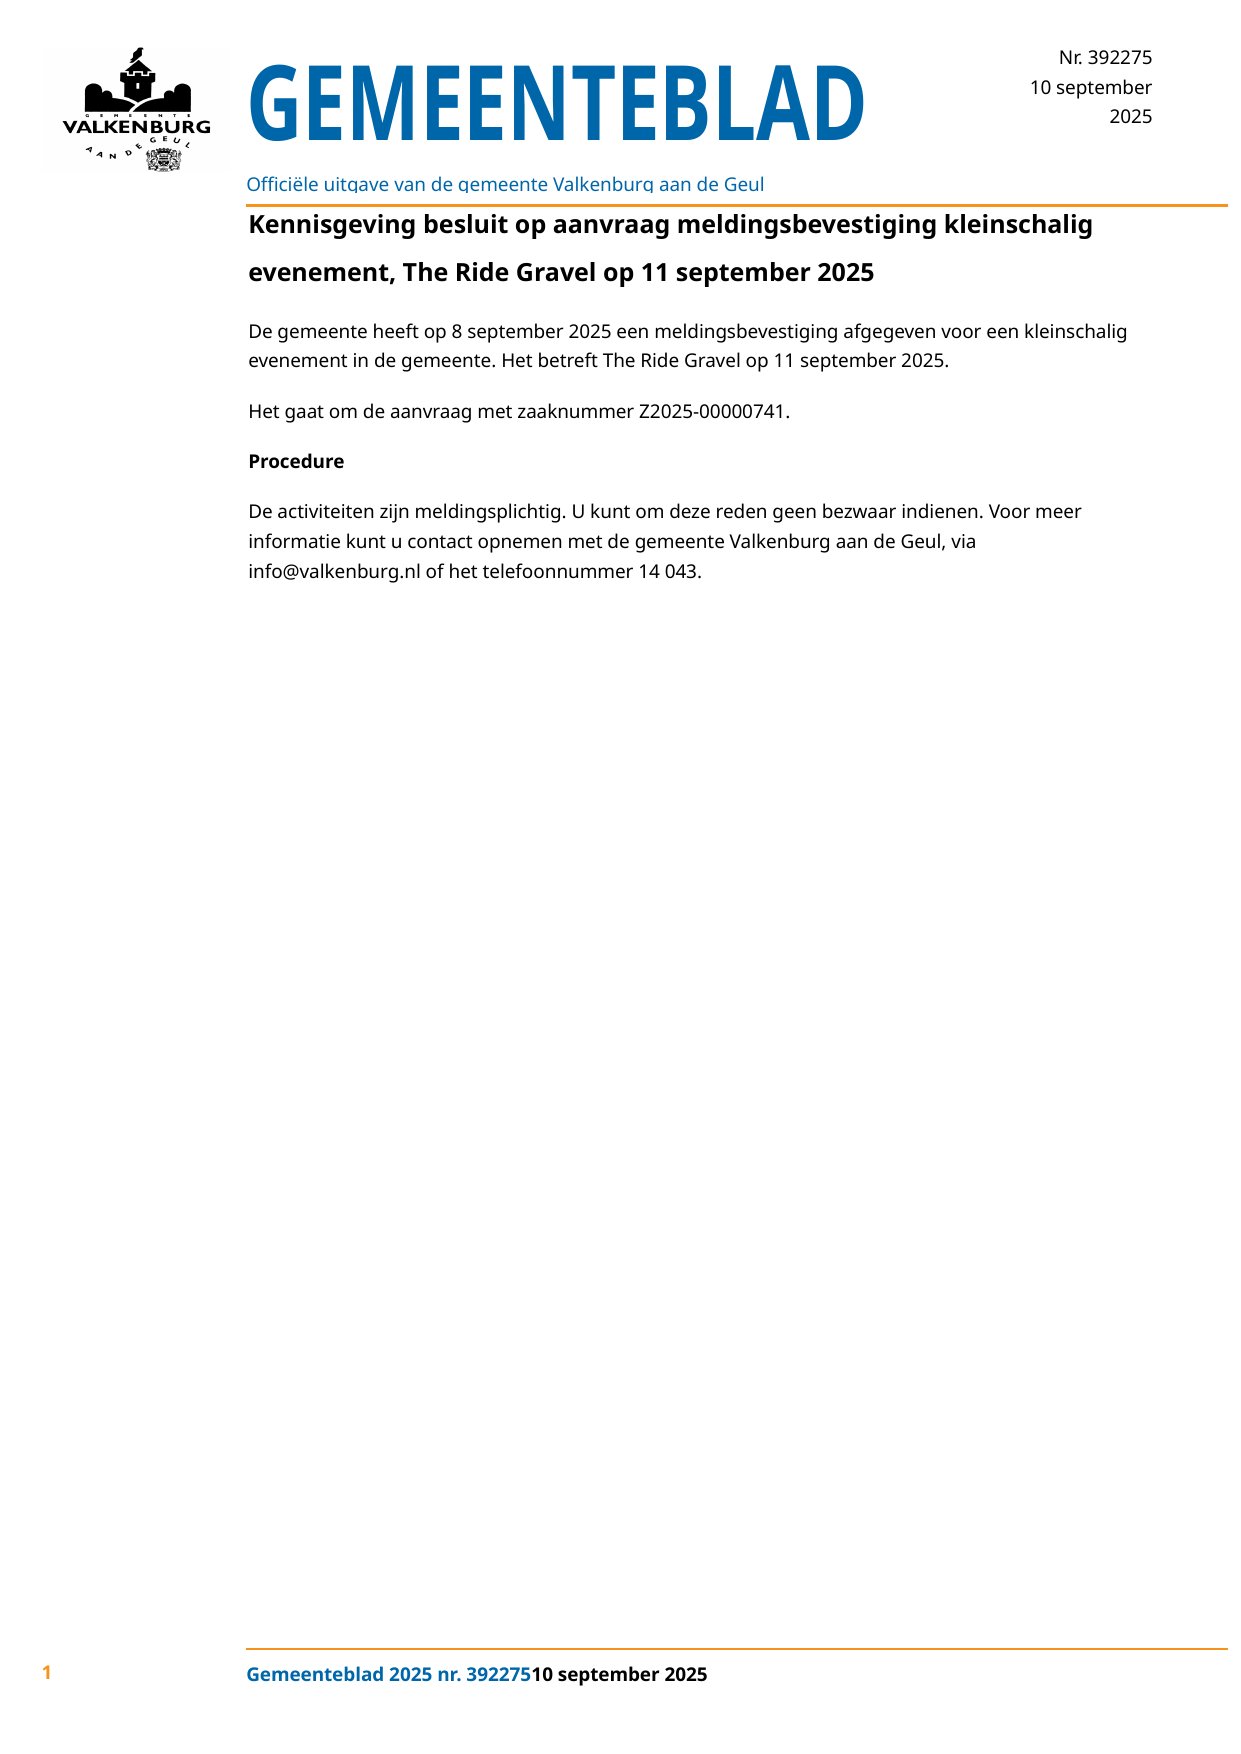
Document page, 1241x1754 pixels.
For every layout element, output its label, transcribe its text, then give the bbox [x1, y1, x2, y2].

text Kennisgeving besluit op aanvraag meldingsbevestiging kleinschalig evenement, The Ride Gravel op 11 september 2025 [248, 207, 1152, 288]
text Het gaat om de aanvraag met zaaknummer Z2025-00000741. [248, 398, 1152, 424]
text De gemeente heeft op 8 september 2025 een meldingsbevestiging afgegeven voor een kleinschalig evenement in de gemeente. Het betreft The Ride Gravel op 11 september 2025. [248, 318, 1152, 373]
text De activiteiten zijn meldingsplichtig. U kunt om deze reden geen bezwaar indienen. Voor meer informatie kunt u contact opnemen met de gemeente Valkenburg aan de Geul, via info@valkenburg.nl of het telefoonnummer 14 043. [248, 499, 1152, 584]
text Procedure [248, 448, 1152, 474]
picture [41, 47, 231, 172]
